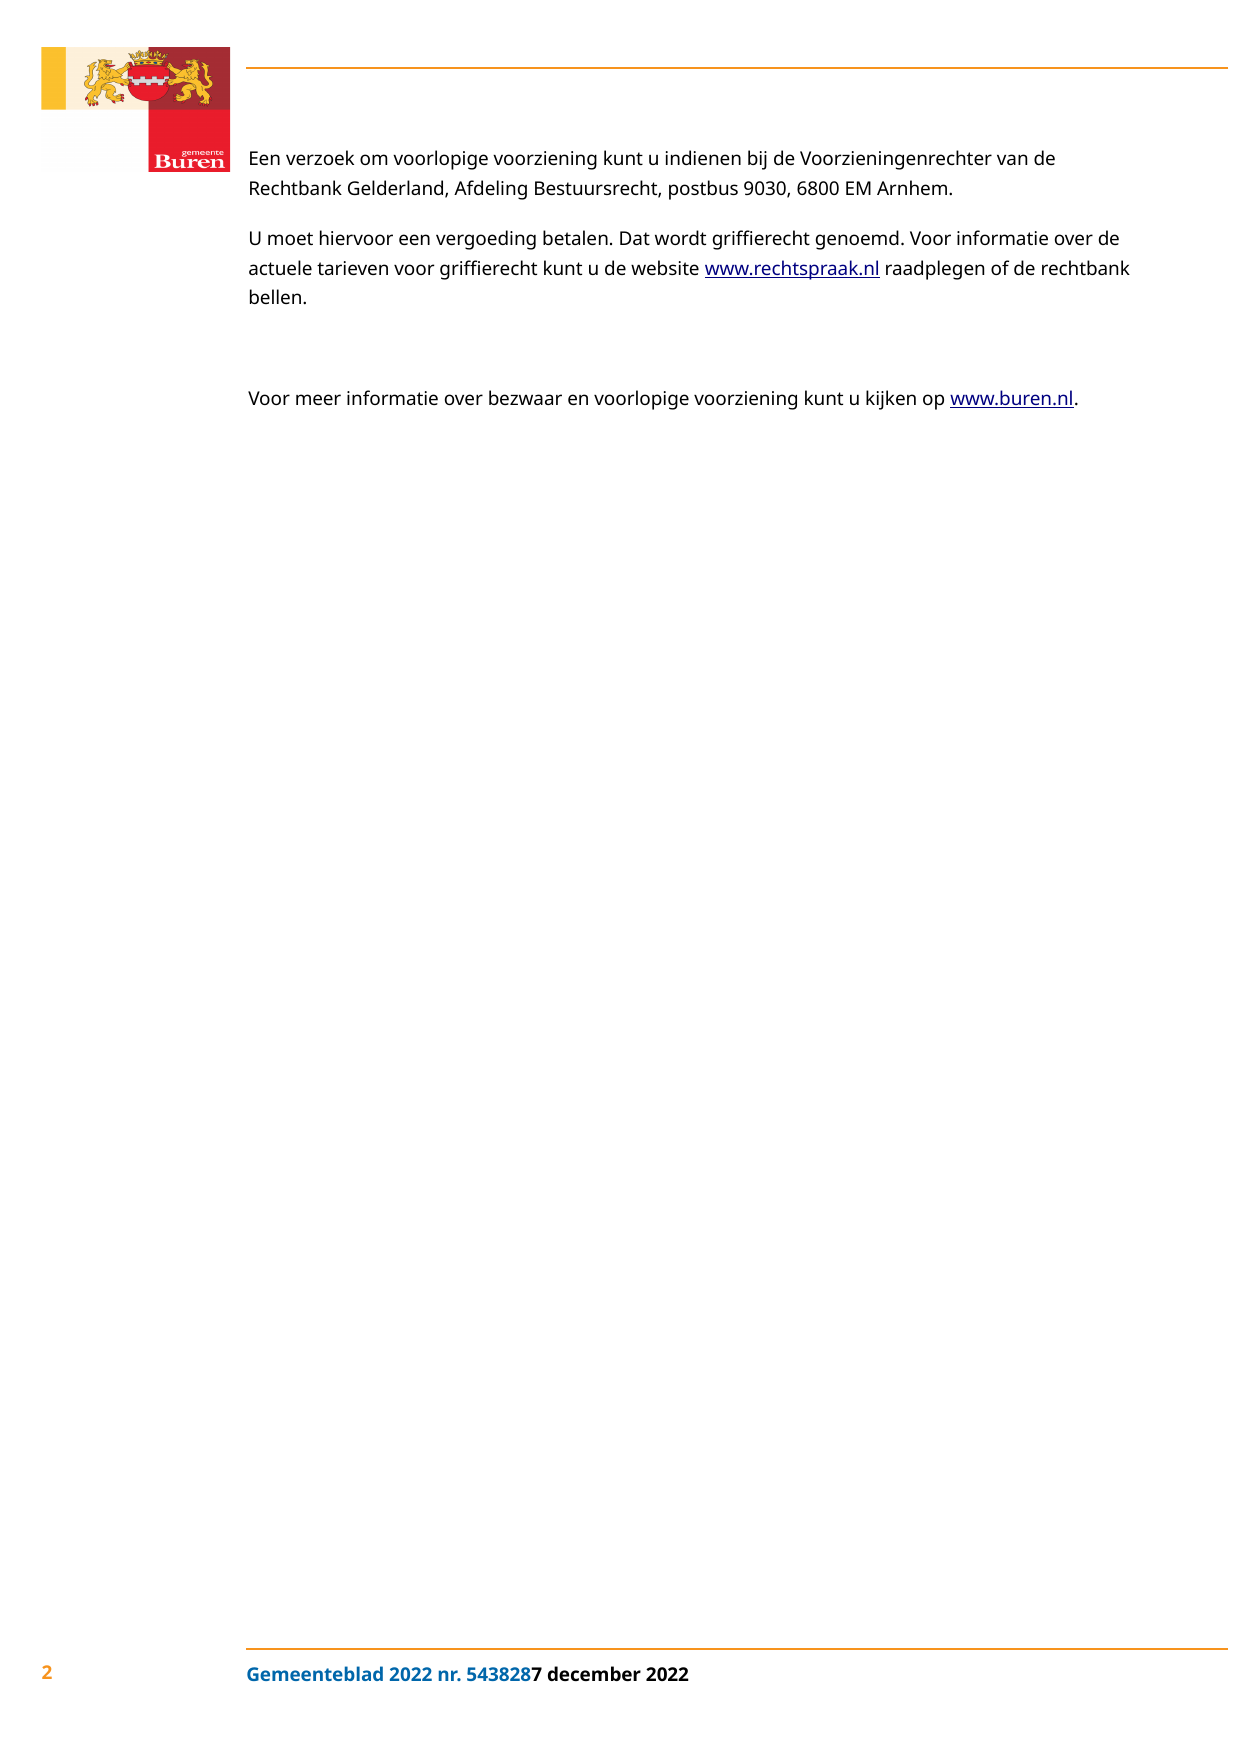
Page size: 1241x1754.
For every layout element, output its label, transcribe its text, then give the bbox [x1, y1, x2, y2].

text Voor meer informatie over bezwaar en voorlopige voorziening kunt u kijken op www.buren.nl. [248, 385, 1152, 411]
picture [41, 47, 231, 172]
text Een verzoek om voorlopige voorziening kunt u indienen bij de Voorzieningenrechter van de Rechtbank Gelderland, Afdeling Bestuursrecht, postbus 9030, 6800 EM Arnhem. [248, 145, 1152, 201]
text U moet hiervoor een vergoeding betalen. Dat wordt griffierecht genoemd. Voor informatie over de actuele tarieven voor griffierecht kunt u de website www.rechtspraak.nl raadplegen of de rechtbank bellen. [248, 225, 1152, 310]
